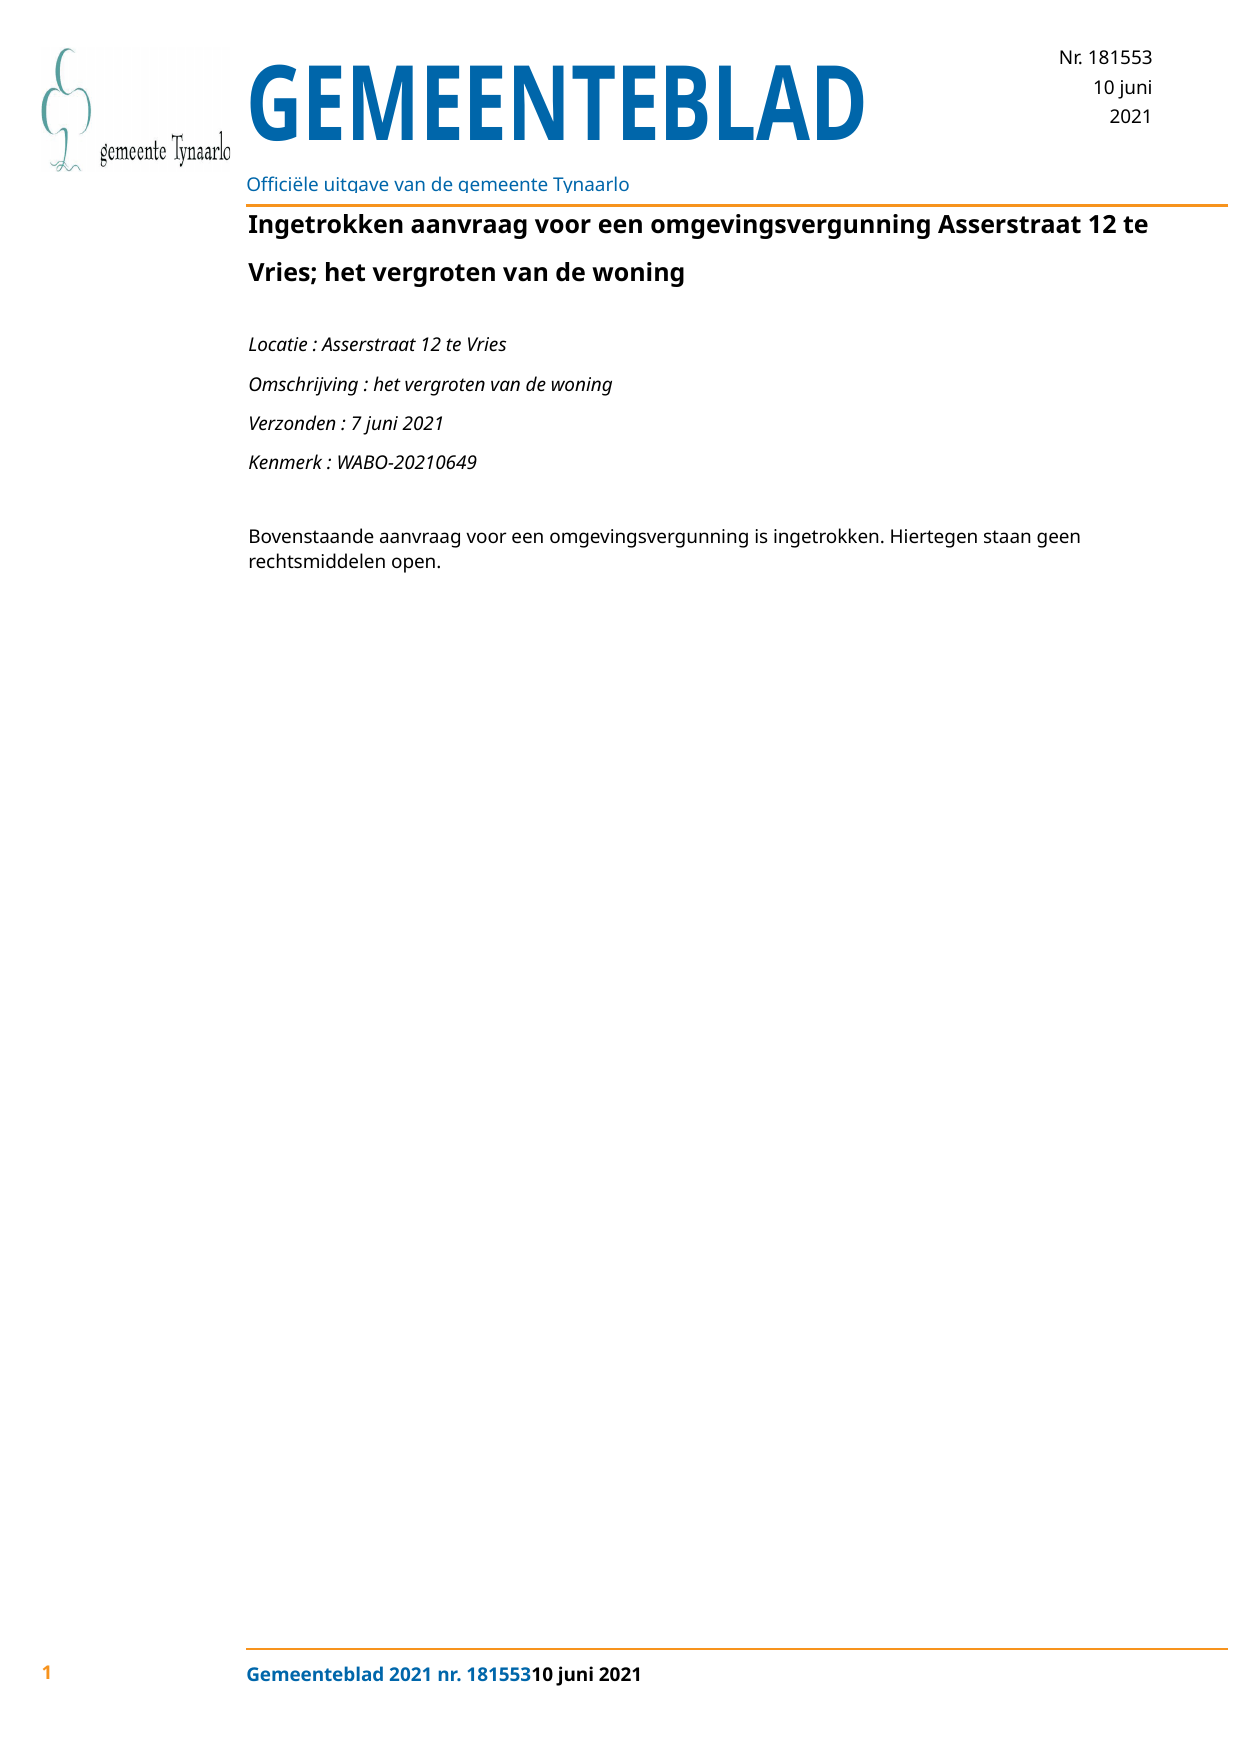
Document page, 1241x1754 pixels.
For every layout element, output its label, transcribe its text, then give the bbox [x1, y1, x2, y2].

text Ingetrokken aanvraag voor een omgevingsvergunning Asserstraat 12 te Vries; het vergroten van de woning [248, 207, 1152, 288]
text Bovenstaande aanvraag voor een omgevingsvergunning is ingetrokken. Hiertegen staan geen rechtsmiddelen open. [248, 523, 1152, 574]
text Omschrijving : het vergroten van de woning [248, 371, 1152, 396]
picture [41, 47, 231, 172]
text Kenmerk : WABO-20210649 [248, 449, 1152, 475]
text Locatie : Asserstraat 12 te Vries [248, 331, 1152, 357]
text Verzonden : 7 juni 2021 [248, 410, 1152, 436]
